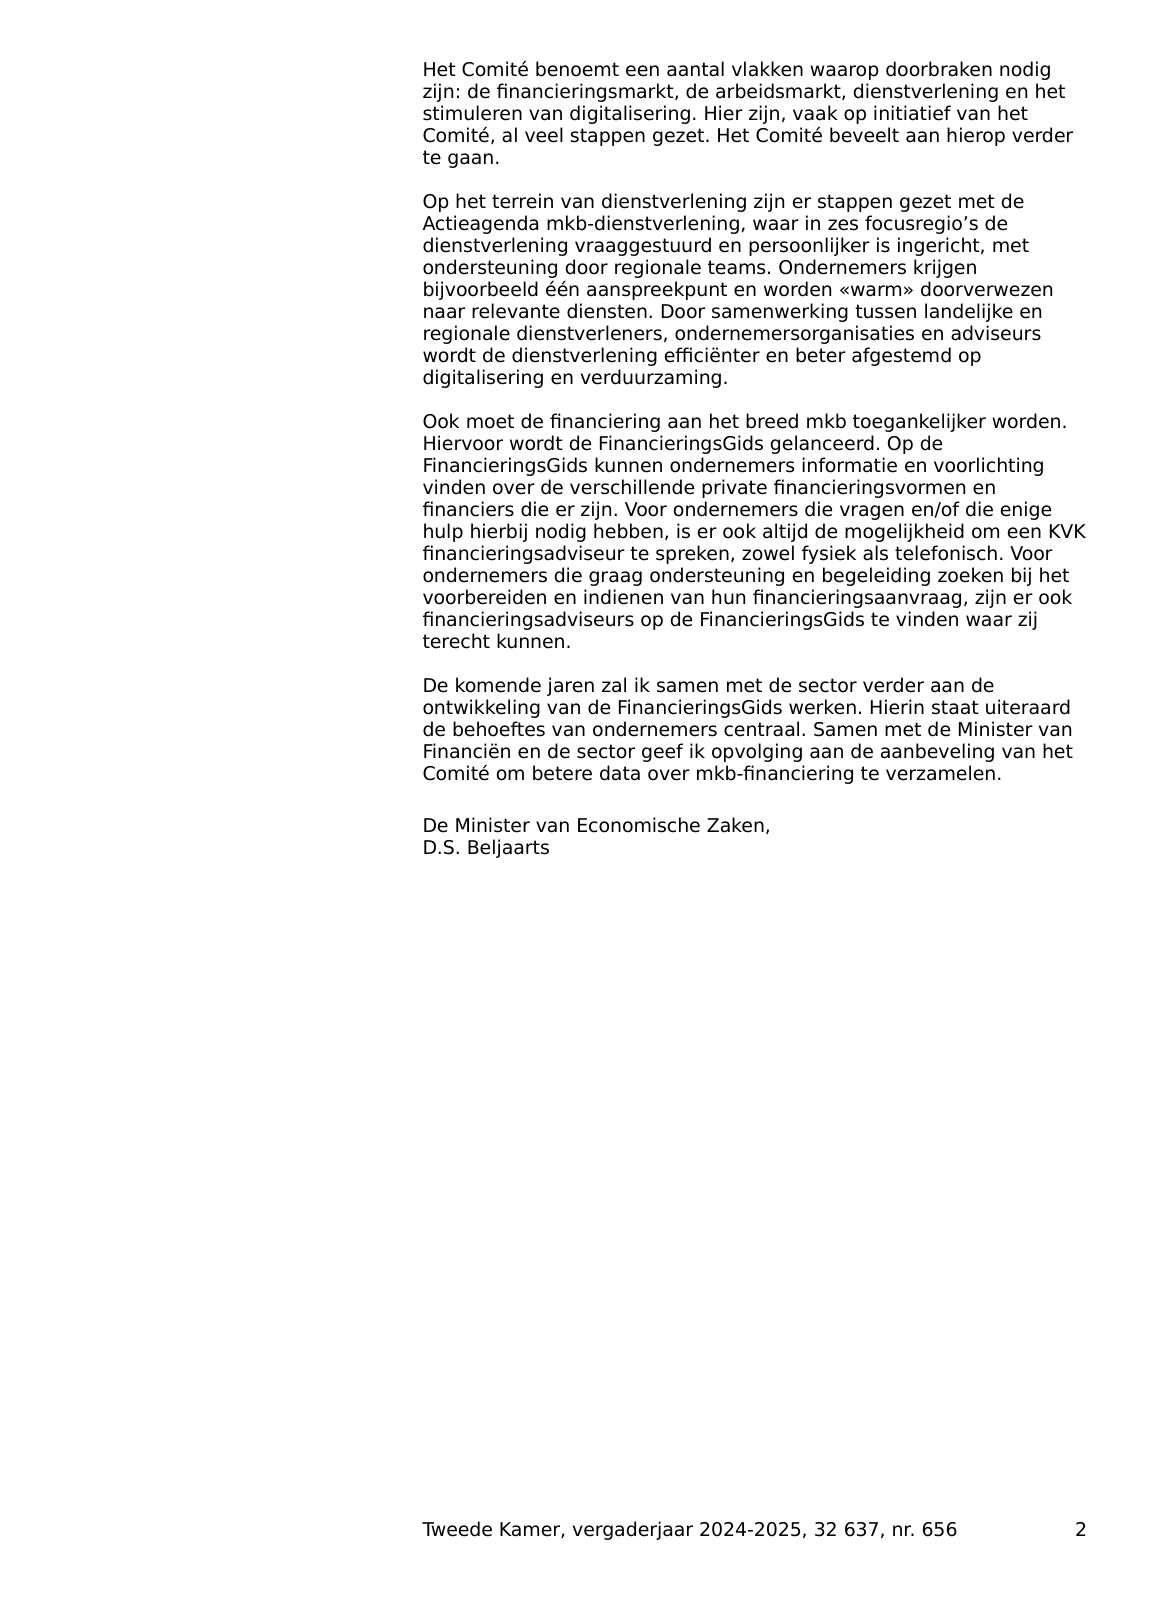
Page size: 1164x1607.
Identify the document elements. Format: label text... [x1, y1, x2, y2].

text Het Comité benoemt een aantal vlakken waarop doorbraken nodig zijn: de financieringsmarkt, de arbeidsmarkt, dienstverlening en het stimuleren van digitalisering. Hier zijn, vaak op initiatief van het Comité, al veel stappen gezet. Het Comité beveelt aan hierop verder te gaan. [422, 59, 1087, 169]
text Ook moet de financiering aan het breed mkb toegankelijker worden. Hiervoor wordt de FinancieringsGids gelanceerd. Op de FinancieringsGids kunnen ondernemers informatie en voorlichting vinden over de verschillende private financieringsvormen en financiers die er zijn. Voor ondernemers die vragen en/of die enige hulp hierbij nodig hebben, is er ook altijd de mogelijkheid om een KVK financieringsadviseur te spreken, zowel fysiek als telefonisch. Voor ondernemers die graag ondersteuning en begeleiding zoeken bij het voorbereiden en indienen van hun financieringsaanvraag, zijn er ook financieringsadviseurs op de FinancieringsGids te vinden waar zij terecht kunnen. [422, 411, 1087, 653]
text Op het terrein van dienstverlening zijn er stappen gezet met de Actieagenda mkb-dienstverlening, waar in zes focusregio’s de dienstverlening vraaggestuurd en persoonlijker is ingericht, met ondersteuning door regionale teams. Ondernemers krijgen bijvoorbeeld één aanspreekpunt en worden «warm» doorverwezen naar relevante diensten. Door samenwerking tussen landelijke en regionale dienstverleners, ondernemersorganisaties en adviseurs wordt de dienstverlening efficiënter en beter afgestemd op digitalisering en verduurzaming. [422, 191, 1087, 389]
text De komende jaren zal ik samen met de sector verder aan de ontwikkeling van de FinancieringsGids werken. Hierin staat uiteraard de behoeftes van ondernemers centraal. Samen met de Minister van Financiën en de sector geef ik opvolging aan de aanbeveling van het Comité om betere data over mkb-financiering te verzamelen. [422, 675, 1087, 785]
text De Minister van Economische Zaken, D.S. Beljaarts [422, 815, 1087, 859]
